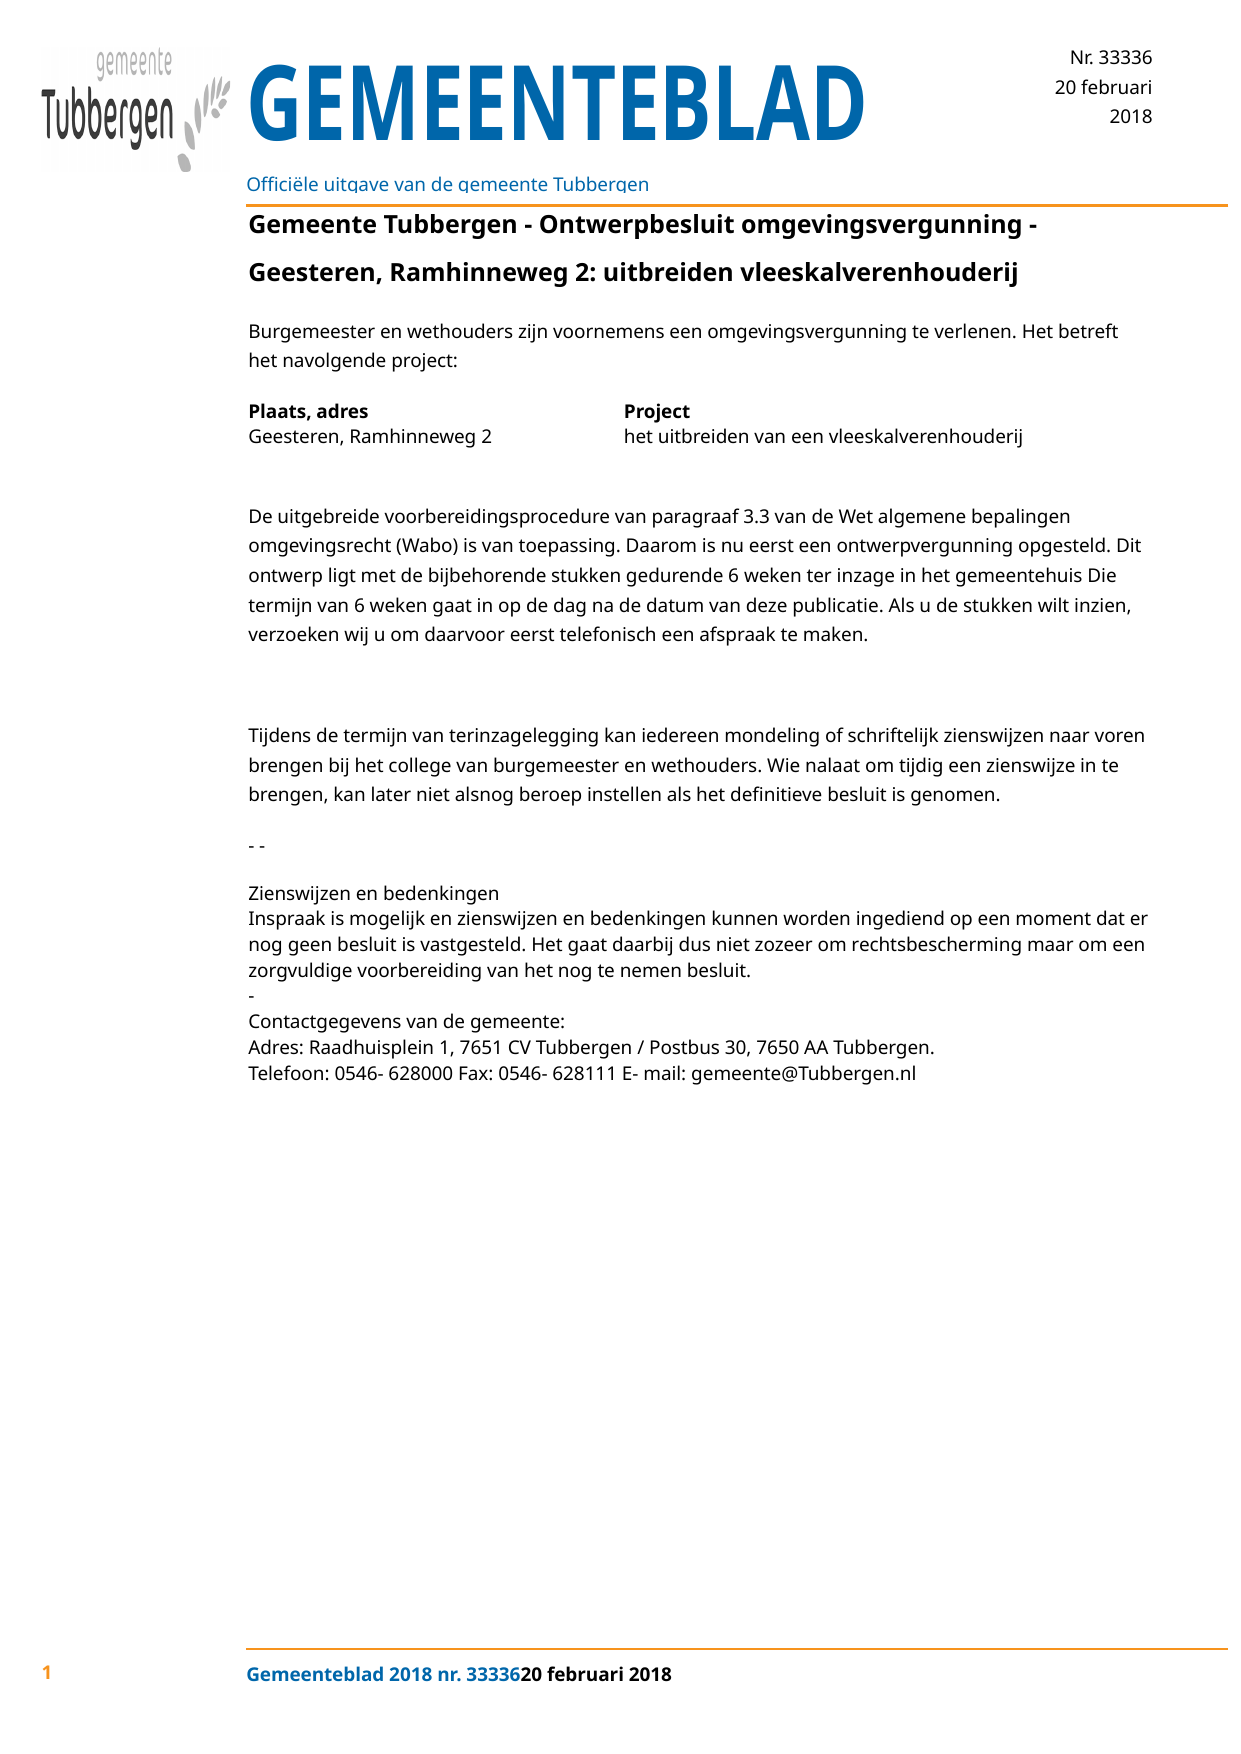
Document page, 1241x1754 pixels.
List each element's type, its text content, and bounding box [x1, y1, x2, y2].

text Inspraak is mogelijk en zienswijzen en bedenkingen kunnen worden ingediend op een moment dat er nog geen besluit is vastgesteld. Het gaat daarbij dus niet zozeer om rechtsbescherming maar om een zorgvuldige voorbereiding van het nog te nemen besluit. [248, 905, 1152, 983]
text Contactgegevens van de gemeente: [248, 1008, 1152, 1034]
text - [248, 983, 1152, 1008]
text Zienswijzen en bedenkingen [248, 880, 1152, 905]
text Gemeente Tubbergen - Ontwerpbesluit omgevingsvergunning - Geesteren, Ramhinneweg 2: uitbreiden vleeskalverenhouderij [248, 207, 1152, 288]
text De uitgebreide voorbereidingsprocedure van paragraaf 3.3 van de Wet algemene bepalingen omgevingsrecht (Wabo) is van toepassing. Daarom is nu eerst een ontwerpvergunning opgesteld. Dit ontwerp ligt met de bijbehorende stukken gedurende 6 weken ter inzage in het gemeentehuis Die termijn van 6 weken gaat in op de dag na de datum van deze publicatie. Als u de stukken wilt inzien, verzoeken wij u om daarvoor eerst telefonisch een afspraak te maken. [248, 503, 1152, 647]
table_header Plaats, adres [248, 398, 624, 424]
text Adres: Raadhuisplein 1, 7651 CV Tubbergen / Postbus 30, 7650 AA Tubbergen. [248, 1034, 1152, 1060]
table_header Project [624, 398, 1152, 424]
text Burgemeester en wethouders zijn voornemens een omgevingsvergunning te verlenen. Het betreft het navolgende project: [248, 318, 1152, 373]
text Tijdens de termijn van terinzagelegging kan iedereen mondeling of schriftelijk zienswijzen naar voren brengen bij het college van burgemeester en wethouders. Wie nalaat om tijdig een zienswijze in te brengen, kan later niet alsnog beroep instellen als het definitieve besluit is genomen. [248, 722, 1152, 807]
table_cell het uitbreiden van een vleeskalverenhouderij [624, 424, 1152, 449]
table_cell Geesteren, Ramhinneweg 2 [248, 424, 624, 449]
text Telefoon: 0546- 628000 Fax: 0546- 628111 E- mail: gemeente@Tubbergen.nl [248, 1060, 1152, 1086]
picture [41, 47, 231, 172]
text - - [248, 832, 1152, 858]
